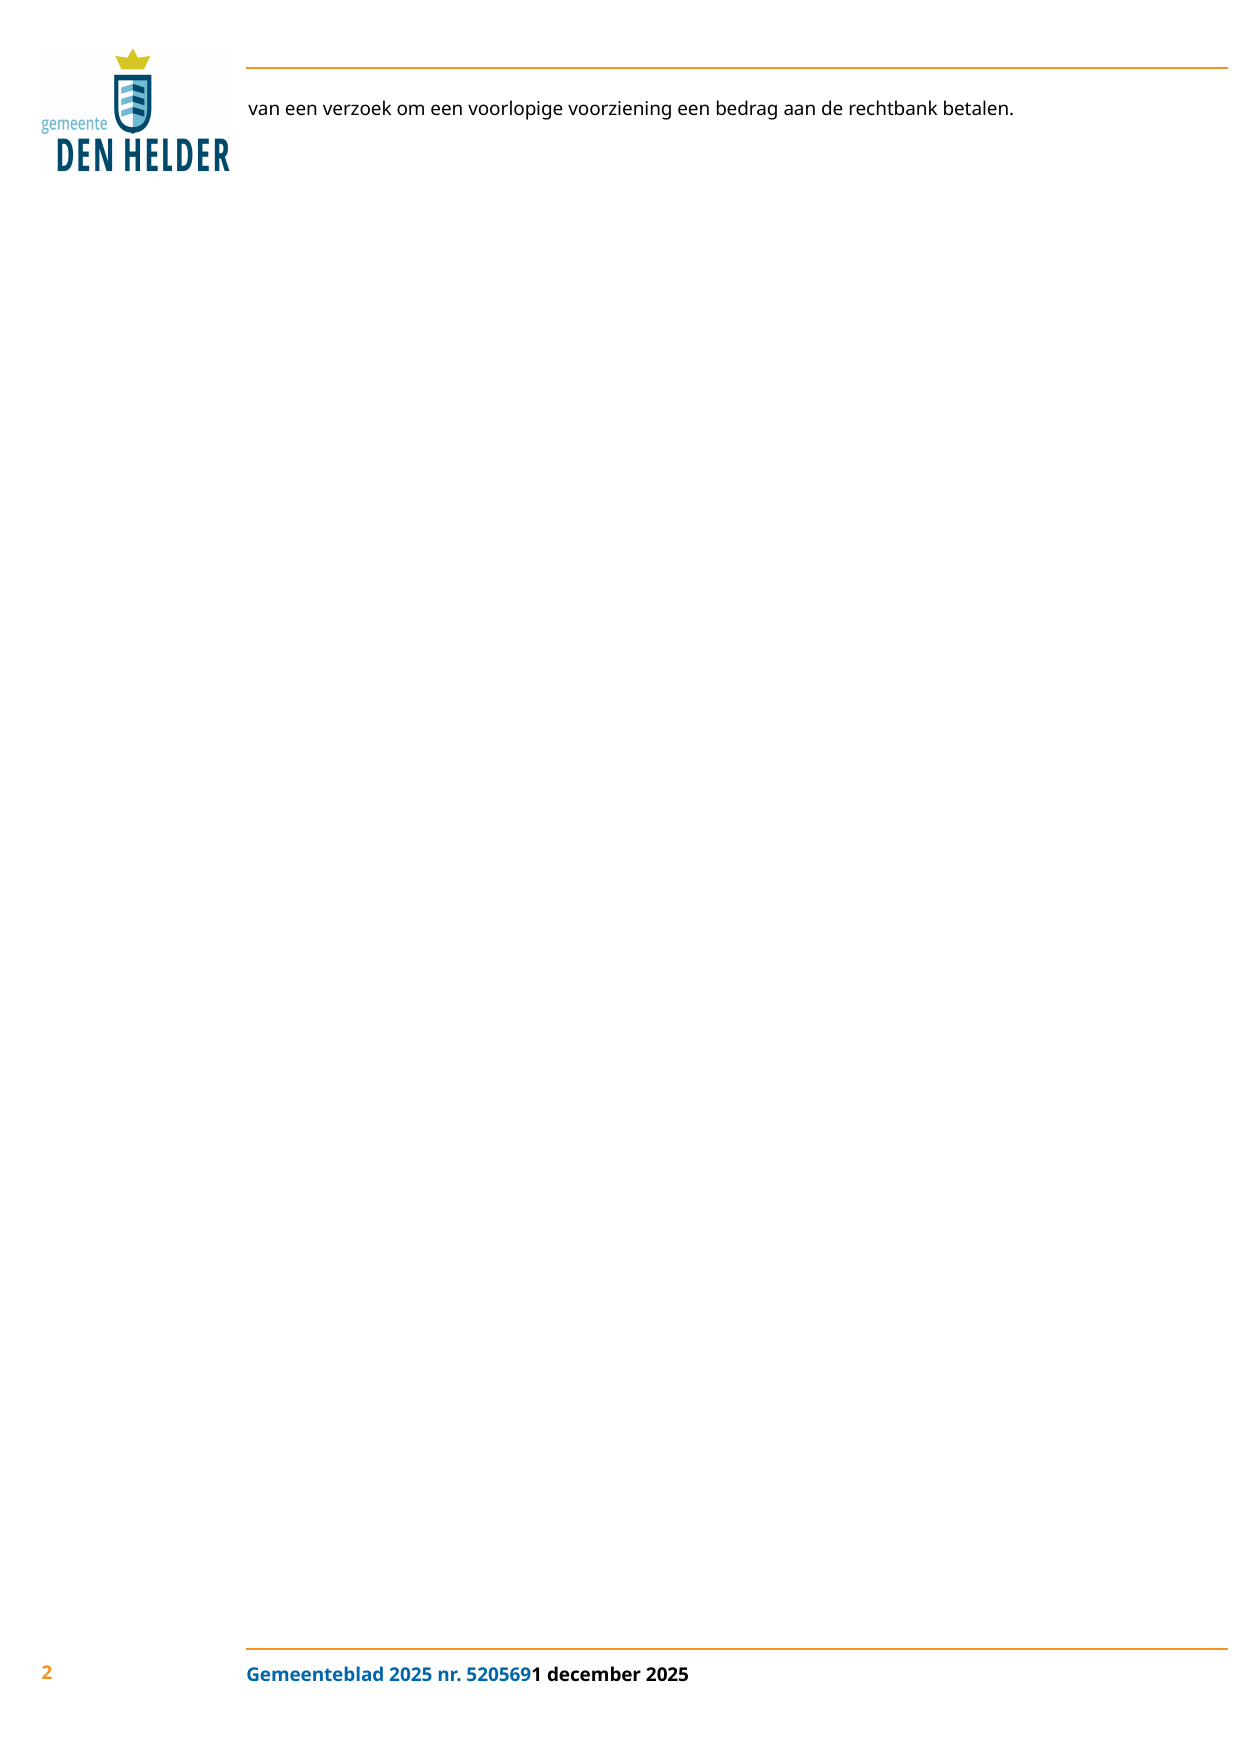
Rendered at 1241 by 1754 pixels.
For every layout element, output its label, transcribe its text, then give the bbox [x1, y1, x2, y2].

picture [100, 154, 106, 172]
text van een verzoek om een voorlopige voorziening een bedrag aan de rechtbank betalen. [248, 95, 1152, 121]
picture [130, 157, 135, 172]
picture [182, 144, 187, 165]
picture [41, 47, 231, 172]
picture [63, 144, 68, 165]
picture [220, 160, 224, 172]
